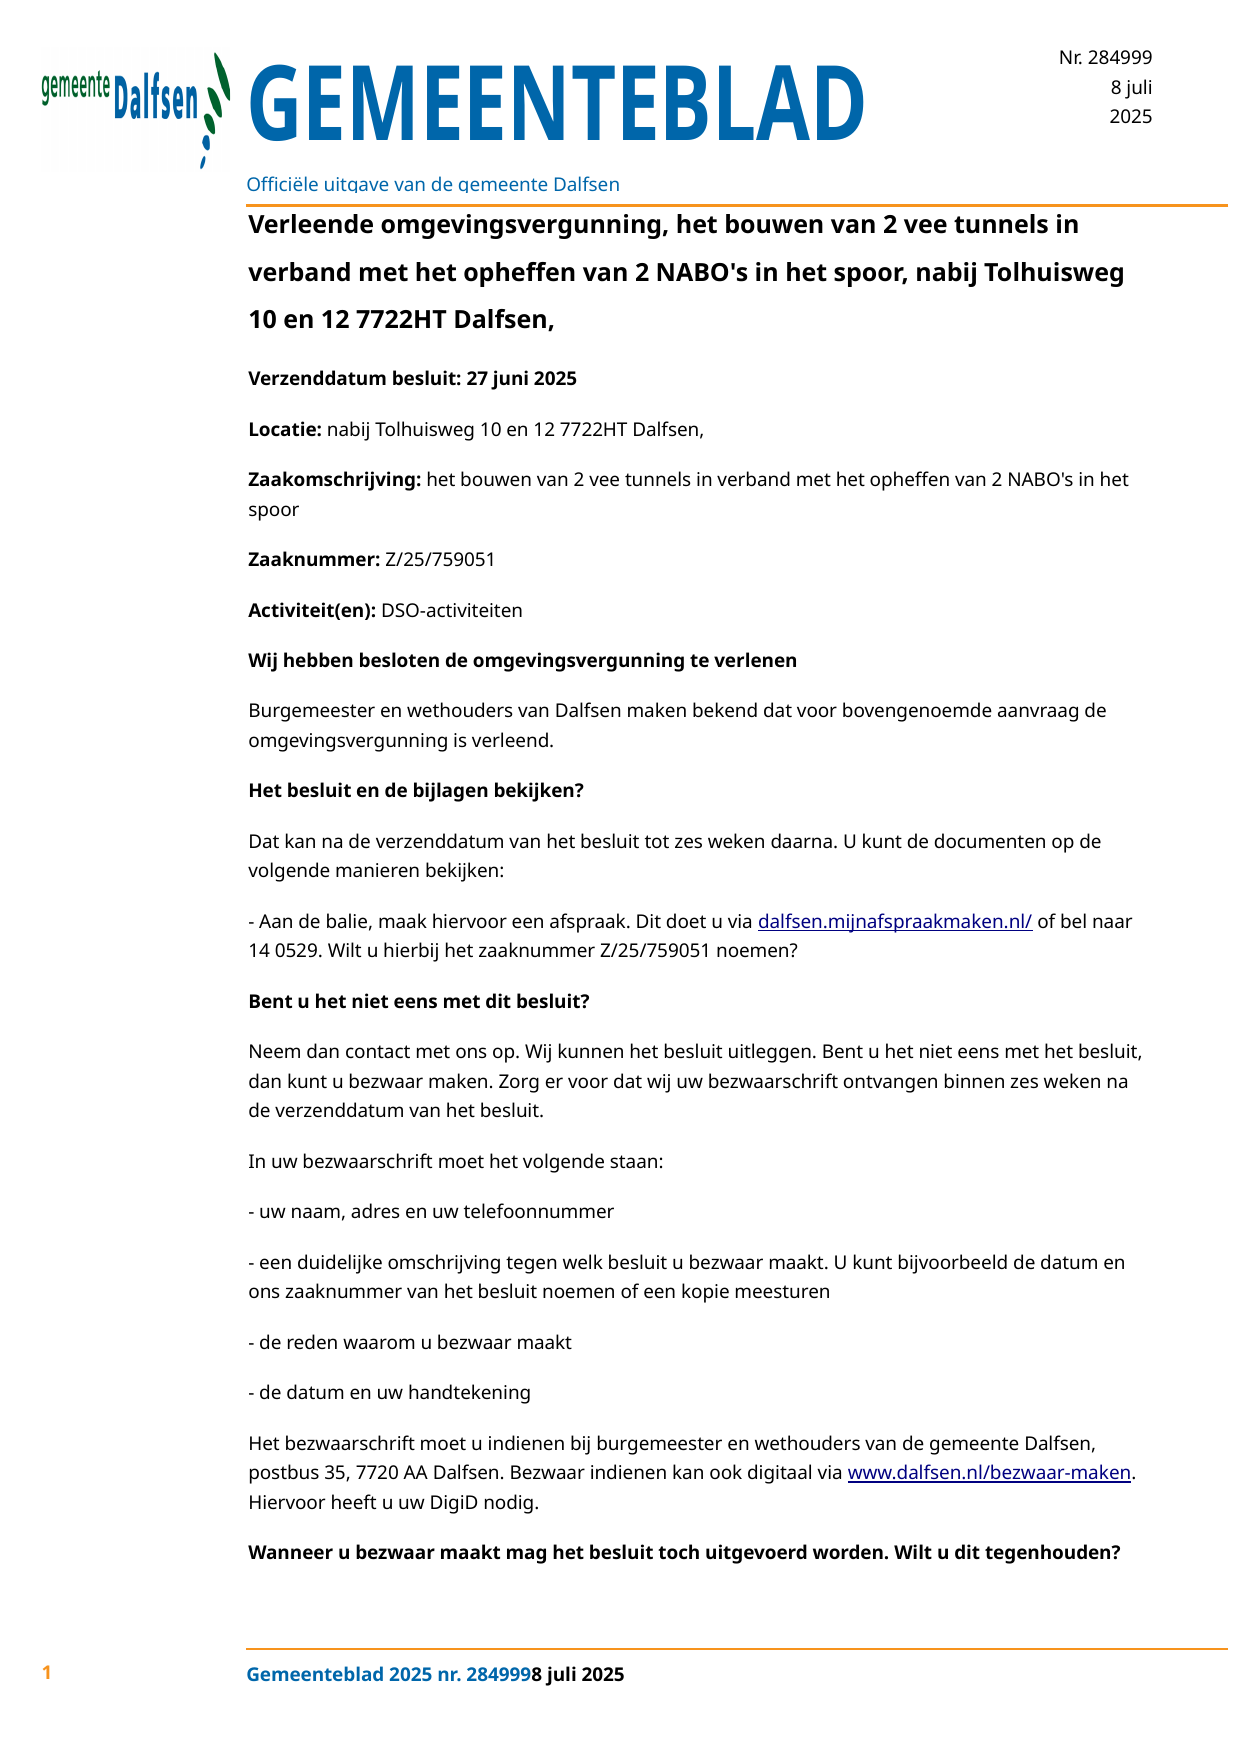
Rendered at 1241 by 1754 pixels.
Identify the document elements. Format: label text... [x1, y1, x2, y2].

text Zaaknummer: Z/25/759051 [248, 546, 1152, 572]
text In uw bezwaarschrift moet het volgende staan: [248, 1148, 1152, 1174]
text Wij hebben besloten de omgevingsvergunning te verlenen [248, 647, 1152, 673]
text Verleende omgevingsvergunning, het bouwen van 2 vee tunnels in verband met het opheffen van 2 NABO's in het spoor, nabij Tolhuisweg 10 en 12 7722HT Dalfsen, [248, 207, 1152, 336]
text - Aan de balie, maak hiervoor een afspraak. Dit doet u via dalfsen.mijnafspraakmaken.nl/ of bel naar 14 0529. Wilt u hierbij het zaaknummer Z/25/759051 noemen? [248, 908, 1152, 963]
text Locatie: nabij Tolhuisweg 10 en 12 7722HT Dalfsen, [248, 416, 1152, 442]
text Activiteit(en): DSO-activiteiten [248, 597, 1152, 622]
text Het besluit en de bijlagen bekijken? [248, 778, 1152, 803]
text Het bezwaarschrift moet u indienen bij burgemeester en wethouders van de gemeente Dalfsen, postbus 35, 7720 AA Dalfsen. Bezwaar indienen kan ook digitaal via www.dalfsen.nl/bezwaar-maken. Hiervoor heeft u uw DigiD nodig. [248, 1430, 1152, 1514]
text Dat kan na de verzenddatum van het besluit tot zes weken daarna. U kunt de documenten op de volgende manieren bekijken: [248, 828, 1152, 883]
text Wanneer u bezwaar maakt mag het besluit toch uitgevoerd worden. Wilt u dit tegenhouden? [248, 1539, 1152, 1565]
text Zaakomschrijving: het bouwen van 2 vee tunnels in verband met het opheffen van 2 NABO's in het spoor [248, 466, 1152, 522]
text Verzenddatum besluit: 27 juni 2025 [248, 366, 1152, 391]
text - uw naam, adres en uw telefoonnummer [248, 1198, 1152, 1224]
text Burgemeester en wethouders van Dalfsen maken bekend dat voor bovengenoemde aanvraag de omgevingsvergunning is verleend. [248, 698, 1152, 753]
text Neem dan contact met ons op. Wij kunnen het besluit uitleggen. Bent u het niet eens met het besluit, dan kunt u bezwaar maken. Zorg er voor dat wij uw bezwaarschrift ontvangen binnen zes weken na de verzenddatum van het besluit. [248, 1038, 1152, 1123]
text Bent u het niet eens met dit besluit? [248, 988, 1152, 1014]
text - de reden waarom u bezwaar maakt [248, 1329, 1152, 1354]
picture [41, 47, 231, 172]
text - de datum en uw handtekening [248, 1379, 1152, 1405]
text - een duidelijke omschrijving tegen welk besluit u bezwaar maakt. U kunt bijvoorbeeld de datum en ons zaaknummer van het besluit noemen of een kopie meesturen [248, 1249, 1152, 1304]
